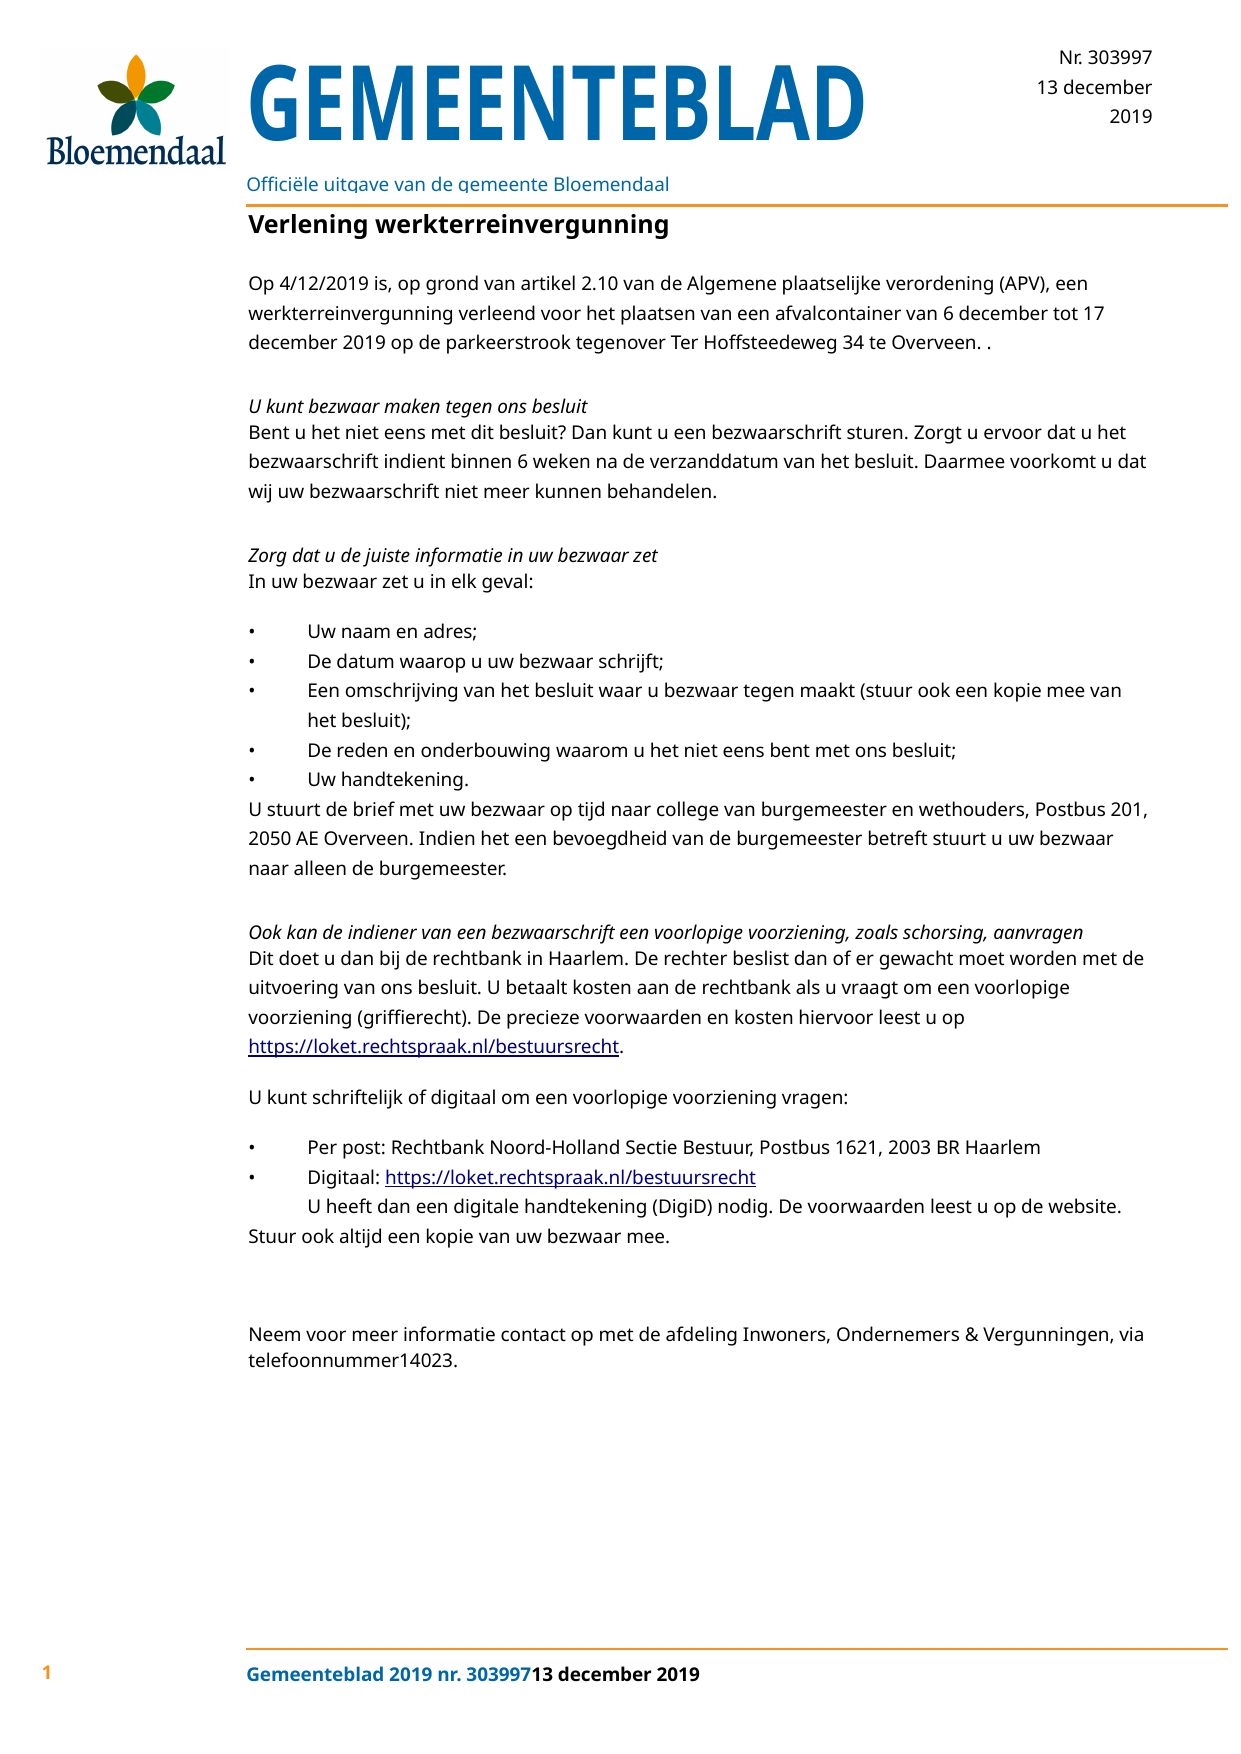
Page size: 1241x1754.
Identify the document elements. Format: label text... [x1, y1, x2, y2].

text Ook kan de indiener van een bezwaarschrift een voorlopige voorziening, zoals schorsing, aanvragen [248, 919, 1152, 945]
list Een omschrijving van het besluit waar u bezwaar tegen maakt (stuur ook een kopie mee van het besluit); [248, 678, 1152, 733]
text Neem voor meer informatie contact op met de afdeling Inwoners, Ondernemers & Vergunningen, via telefoonnummer14023. [248, 1321, 1152, 1373]
picture [41, 47, 231, 172]
text Zorg dat u de juiste informatie in uw bezwaar zet [248, 542, 1152, 568]
text Stuur ook altijd een kopie van uw bezwaar mee. [248, 1223, 1152, 1249]
text Verlening werkterreinvergunning [248, 207, 1152, 241]
text U kunt bezwaar maken tegen ons besluit [248, 393, 1152, 419]
list Uw naam en adres; [248, 618, 1152, 644]
list Digitaal: https://loket.rechtspraak.nl/bestuursrecht [248, 1164, 1152, 1190]
text U kunt schriftelijk of digitaal om een voorlopige voorziening vragen: [248, 1084, 1152, 1110]
list U heeft dan een digitale handtekening (DigiD) nodig. De voorwaarden leest u op de website. [248, 1193, 1152, 1219]
list Uw handtekening. [248, 766, 1152, 792]
text U stuurt de brief met uw bezwaar op tijd naar college van burgemeester en wethouders, Postbus 201, 2050 AE Overveen. Indien het een bevoegdheid van de burgemeester betreft stuurt u uw bezwaar naar alleen de burgemeester. [248, 796, 1152, 881]
list De datum waarop u uw bezwaar schrijft; [248, 648, 1152, 674]
list Per post: Rechtbank Noord-Holland Sectie Bestuur, Postbus 1621, 2003 BR Haarlem [248, 1134, 1152, 1160]
list De reden en onderbouwing waarom u het niet eens bent met ons besluit; [248, 737, 1152, 762]
text Dit doet u dan bij de rechtbank in Haarlem. De rechter beslist dan of er gewacht moet worden met de uitvoering van ons besluit. U betaalt kosten aan de rechtbank als u vraagt om een voorlopige voorziening (griffierecht). De precieze voorwaarden en kosten hiervoor leest u op https://loket.rechtspraak.nl/bestuursrecht. [248, 945, 1152, 1059]
text In uw bezwaar zet u in elk geval: [248, 568, 1152, 594]
text Bent u het niet eens met dit besluit? Dan kunt u een bezwaarschrift sturen. Zorgt u ervoor dat u het bezwaarschrift indient binnen 6 weken na de verzanddatum van het besluit. Daarmee voorkomt u dat wij uw bezwaarschrift niet meer kunnen behandelen. [248, 419, 1152, 504]
text Op 4/12/2019 is, op grond van artikel 2.10 van de Algemene plaatselijke verordening (APV), een werkterreinvergunning verleend voor het plaatsen van een afvalcontainer van 6 december tot 17 december 2019 op de parkeerstrook tegenover Ter Hoffsteedeweg 34 te Overveen. . [248, 270, 1152, 355]
